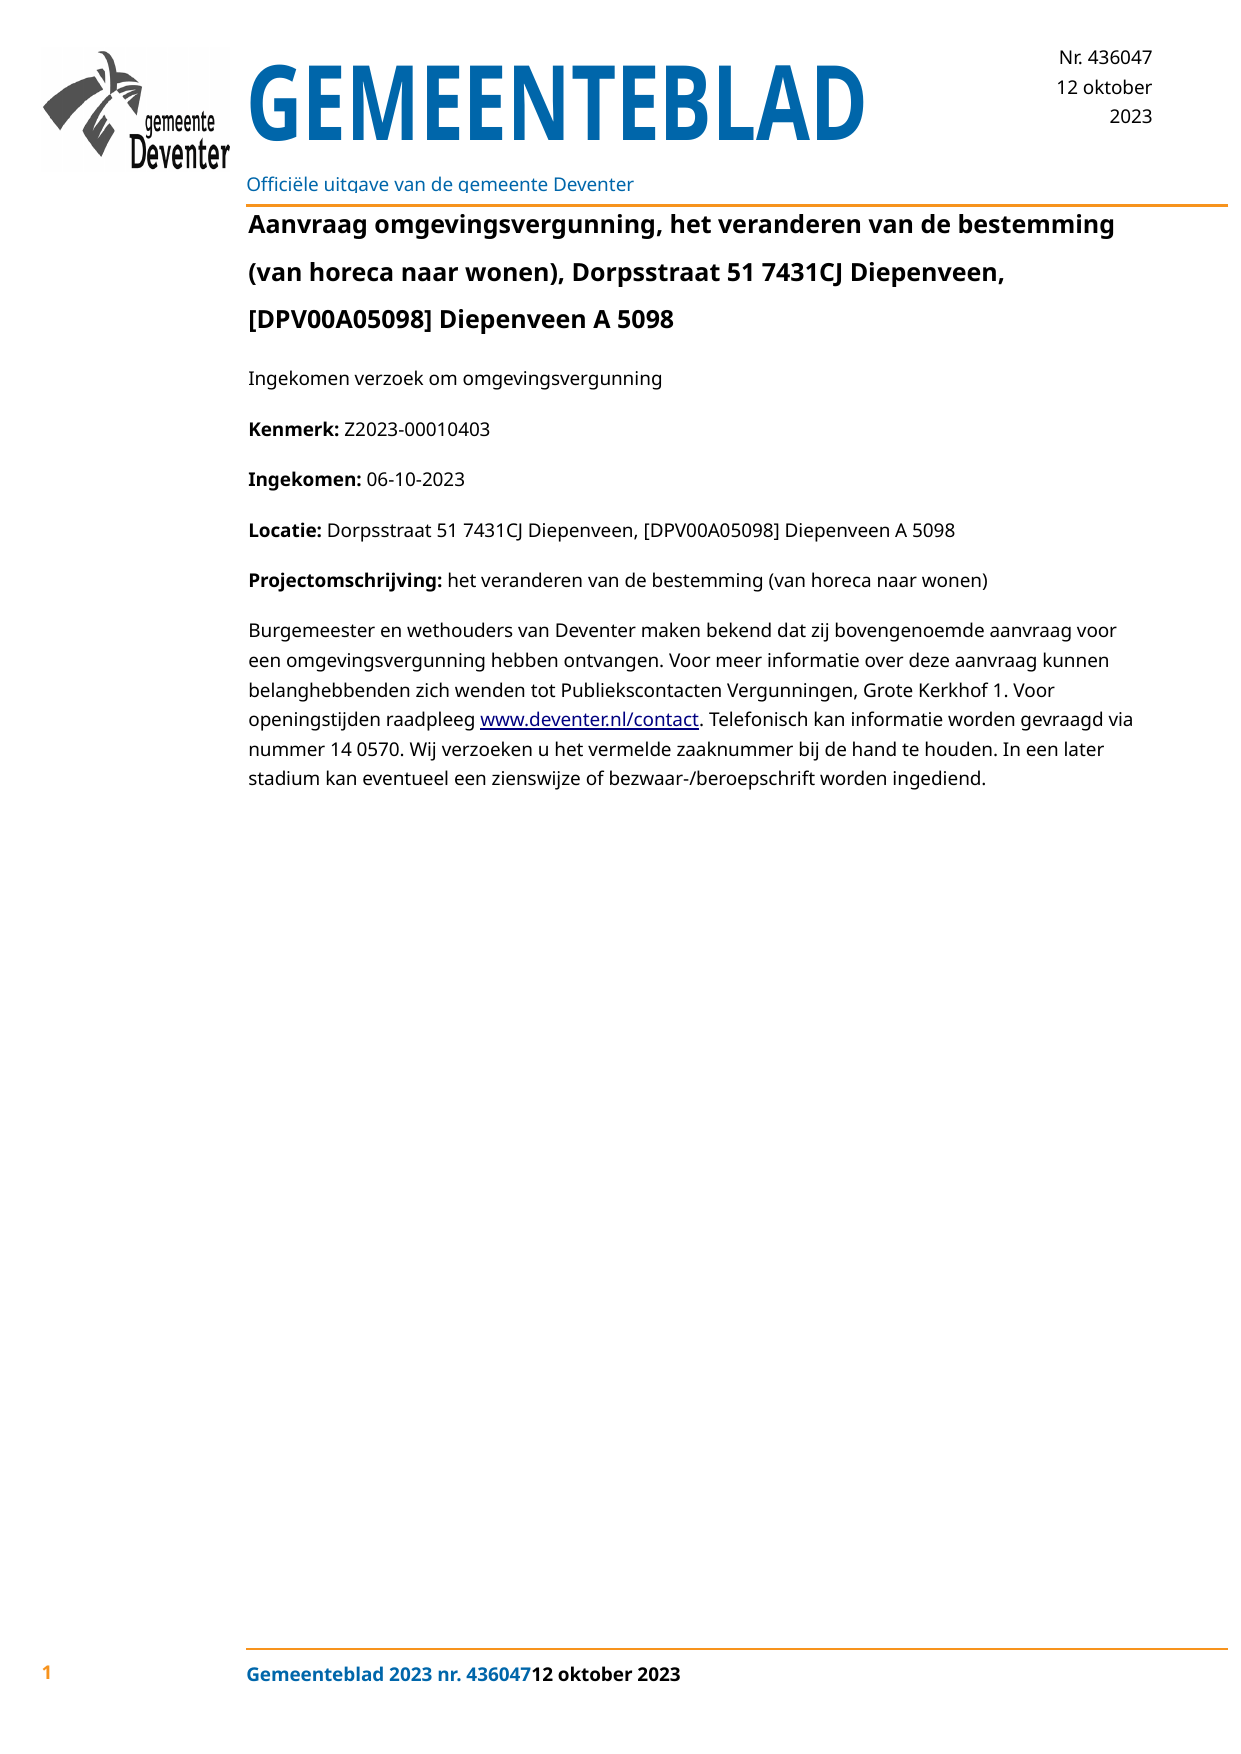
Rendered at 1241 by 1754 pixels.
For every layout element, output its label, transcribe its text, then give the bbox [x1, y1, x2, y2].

text Burgemeester en wethouders van Deventer maken bekend dat zij bovengenoemde aanvraag voor een omgevingsvergunning hebben ontvangen. Voor meer informatie over deze aanvraag kunnen belanghebbenden zich wenden tot Publiekscontacten Vergunningen, Grote Kerkhof 1. Voor openingstijden raadpleeg www.deventer.nl/contact. Telefonisch kan informatie worden gevraagd via nummer 14 0570. Wij verzoeken u het vermelde zaaknummer bij de hand te houden. In een later stadium kan eventueel een zienswijze of bezwaar-/beroepschrift worden ingediend. [248, 618, 1152, 791]
text Projectomschrijving: het veranderen van de bestemming (van horeca naar wonen) [248, 567, 1152, 593]
text Kenmerk: Z2023-00010403 [248, 416, 1152, 442]
picture [41, 47, 231, 172]
text Locatie: Dorpsstraat 51 7431CJ Diepenveen, [DPV00A05098] Diepenveen A 5098 [248, 517, 1152, 542]
text Ingekomen: 06-10-2023 [248, 466, 1152, 492]
text Ingekomen verzoek om omgevingsvergunning [248, 366, 1152, 391]
text Aanvraag omgevingsvergunning, het veranderen van de bestemming (van horeca naar wonen), Dorpsstraat 51 7431CJ Diepenveen, [DPV00A05098] Diepenveen A 5098 [248, 207, 1152, 336]
